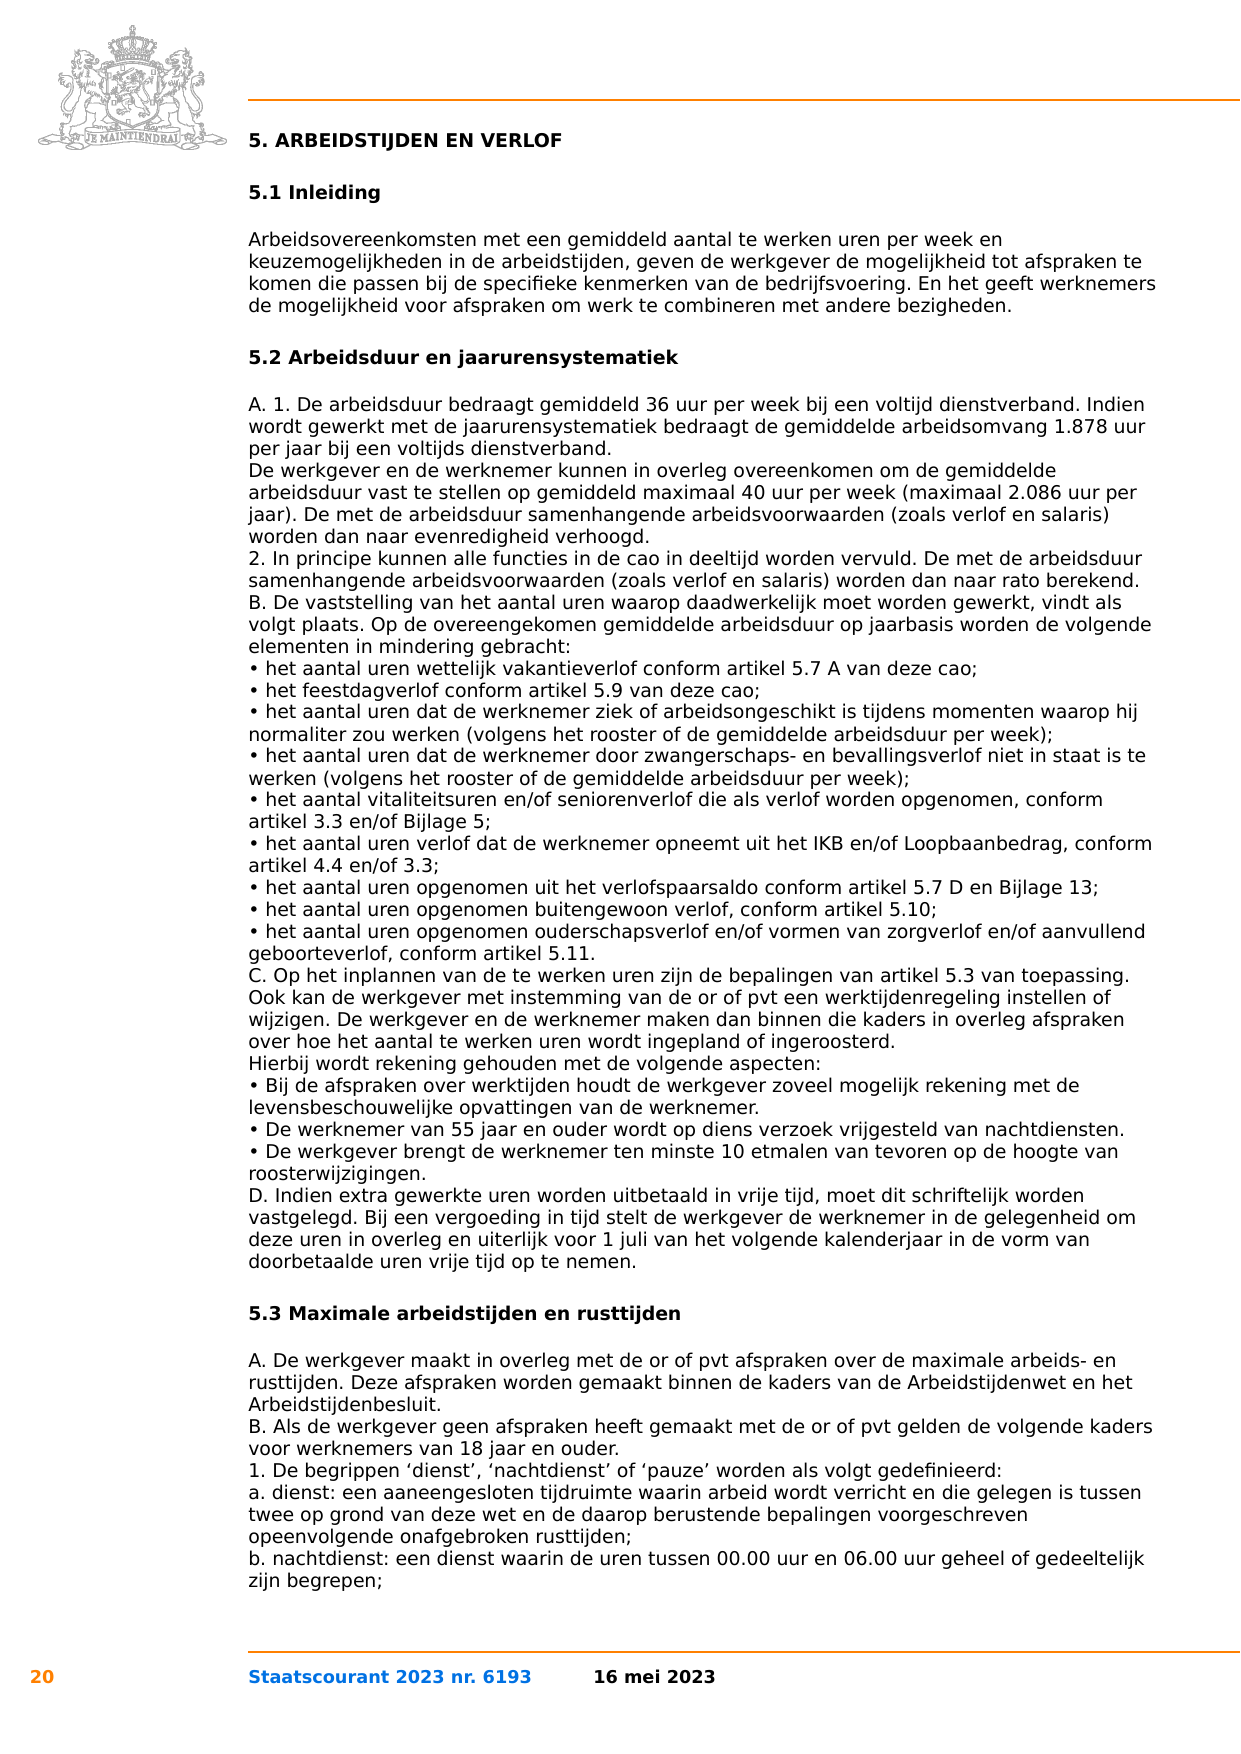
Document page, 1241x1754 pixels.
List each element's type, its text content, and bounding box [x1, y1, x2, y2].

text De werkgever en de werknemer kunnen in overleg overeenkomen om de gemiddelde arbeidsduur vast te stellen op gemiddeld maximaal 40 uur per week (maximaal 2.086 uur per jaar). De met de arbeidsduur samenhangende arbeidsvoorwaarden (zoals verlof en salaris) worden dan naar evenredigheid verhoogd. [248, 460, 1163, 548]
subtitle 5. ARBEIDSTIJDEN EN VERLOF [248, 130, 1163, 152]
text • De werkgever brengt de werknemer ten minste 10 etmalen van tevoren op de hoogte van roosterwijzigingen. [248, 1141, 1163, 1185]
subtitle 5.2 Arbeidsduur en jaarurensystematiek [248, 347, 1163, 369]
text 2. In principe kunnen alle functies in de cao in deeltijd worden vervuld. De met de arbeidsduur samenhangende arbeidsvoorwaarden (zoals verlof en salaris) worden dan naar rato berekend. [248, 548, 1163, 592]
subtitle 5.3 Maximale arbeidstijden en rusttijden [248, 1303, 1163, 1325]
text • het aantal uren dat de werknemer ziek of arbeidsongeschikt is tijdens momenten waarop hij normaliter zou werken (volgens het rooster of de gemiddelde arbeidsduur per week); [248, 701, 1163, 745]
text a. dienst: een aaneengesloten tijdruimte waarin arbeid wordt verricht en die gelegen is tussen twee op grond van deze wet en de daarop berustende bepalingen voorgeschreven opeenvolgende onafgebroken rusttijden; [248, 1482, 1163, 1548]
text • het aantal uren dat de werknemer door zwangerschaps- en bevallingsverlof niet in staat is te werken (volgens het rooster of de gemiddelde arbeidsduur per week); [248, 745, 1163, 789]
text C. Op het inplannen van de te werken uren zijn de bepalingen van artikel 5.3 van toepassing. Ook kan de werkgever met instemming van de or of pvt een werktijdenregeling instellen of wijzigen. De werkgever en de werknemer maken dan binnen die kaders in overleg afspraken over hoe het aantal te werken uren wordt ingepland of ingeroosterd. [248, 965, 1163, 1053]
text • het feestdagverlof conform artikel 5.9 van deze cao; [248, 679, 1163, 701]
text Arbeidsovereenkomsten met een gemiddeld aantal te werken uren per week en keuzemogelijkheden in de arbeidstijden, geven de werkgever de mogelijkheid tot afspraken te komen die passen bij de specifieke kenmerken van de bedrijfsvoering. En het geeft werknemers de mogelijkheid voor afspraken om werk te combineren met andere bezigheden. [248, 229, 1163, 317]
text • het aantal uren verlof dat de werknemer opneemt uit het IKB en/of Loopbaanbedrag, conform artikel 4.4 en/of 3.3; [248, 833, 1163, 877]
subtitle 5.1 Inleiding [248, 182, 1163, 204]
text A. 1. De arbeidsduur bedraagt gemiddeld 36 uur per week bij een voltijd dienstverband. Indien wordt gewerkt met de jaarurensystematiek bedraagt de gemiddelde arbeidsomvang 1.878 uur per jaar bij een voltijds dienstverband. [248, 394, 1163, 460]
text • Bij de afspraken over werktijden houdt de werkgever zoveel mogelijk rekening met de levensbeschouwelijke opvattingen van de werknemer. [248, 1075, 1163, 1119]
text B. Als de werkgever geen afspraken heeft gemaakt met de or of pvt gelden de volgende kaders voor werknemers van 18 jaar en ouder. [248, 1416, 1163, 1460]
text A. De werkgever maakt in overleg met de or of pvt afspraken over de maximale arbeids- en rusttijden. Deze afspraken worden gemaakt binnen de kaders van de Arbeidstijdenwet en het Arbeidstijdenbesluit. [248, 1350, 1163, 1416]
text • het aantal vitaliteitsuren en/of seniorenverlof die als verlof worden opgenomen, conform artikel 3.3 en/of Bijlage 5; [248, 789, 1163, 833]
text • het aantal uren opgenomen uit het verlofspaarsaldo conform artikel 5.7 D en Bijlage 13; [248, 877, 1163, 899]
text • het aantal uren opgenomen buitengewoon verlof, conform artikel 5.10; [248, 899, 1163, 921]
text • De werknemer van 55 jaar en ouder wordt op diens verzoek vrijgesteld van nachtdiensten. [248, 1119, 1163, 1141]
text B. De vaststelling van het aantal uren waarop daadwerkelijk moet worden gewerkt, vindt als volgt plaats. Op de overeengekomen gemiddelde arbeidsduur op jaarbasis worden de volgende elementen in mindering gebracht: [248, 592, 1163, 657]
text • het aantal uren wettelijk vakantieverlof conform artikel 5.7 A van deze cao; [248, 657, 1163, 679]
text • het aantal uren opgenomen ouderschapsverlof en/of vormen van zorgverlof en/of aanvullend geboorteverlof, conform artikel 5.11. [248, 921, 1163, 965]
picture [38, 25, 227, 150]
text 1. De begrippen ‘dienst’, ‘nachtdienst’ of ‘pauze’ worden als volgt gedefinieerd: [248, 1460, 1163, 1482]
text D. Indien extra gewerkte uren worden uitbetaald in vrije tijd, moet dit schriftelijk worden vastgelegd. Bij een vergoeding in tijd stelt de werkgever de werknemer in de gelegenheid om deze uren in overleg en uiterlijk voor 1 juli van het volgende kalenderjaar in de vorm van doorbetaalde uren vrije tijd op te nemen. [248, 1185, 1163, 1273]
text b. nachtdienst: een dienst waarin de uren tussen 00.00 uur en 06.00 uur geheel of gedeeltelijk zijn begrepen; [248, 1548, 1163, 1592]
text Hierbij wordt rekening gehouden met de volgende aspecten: [248, 1053, 1163, 1075]
